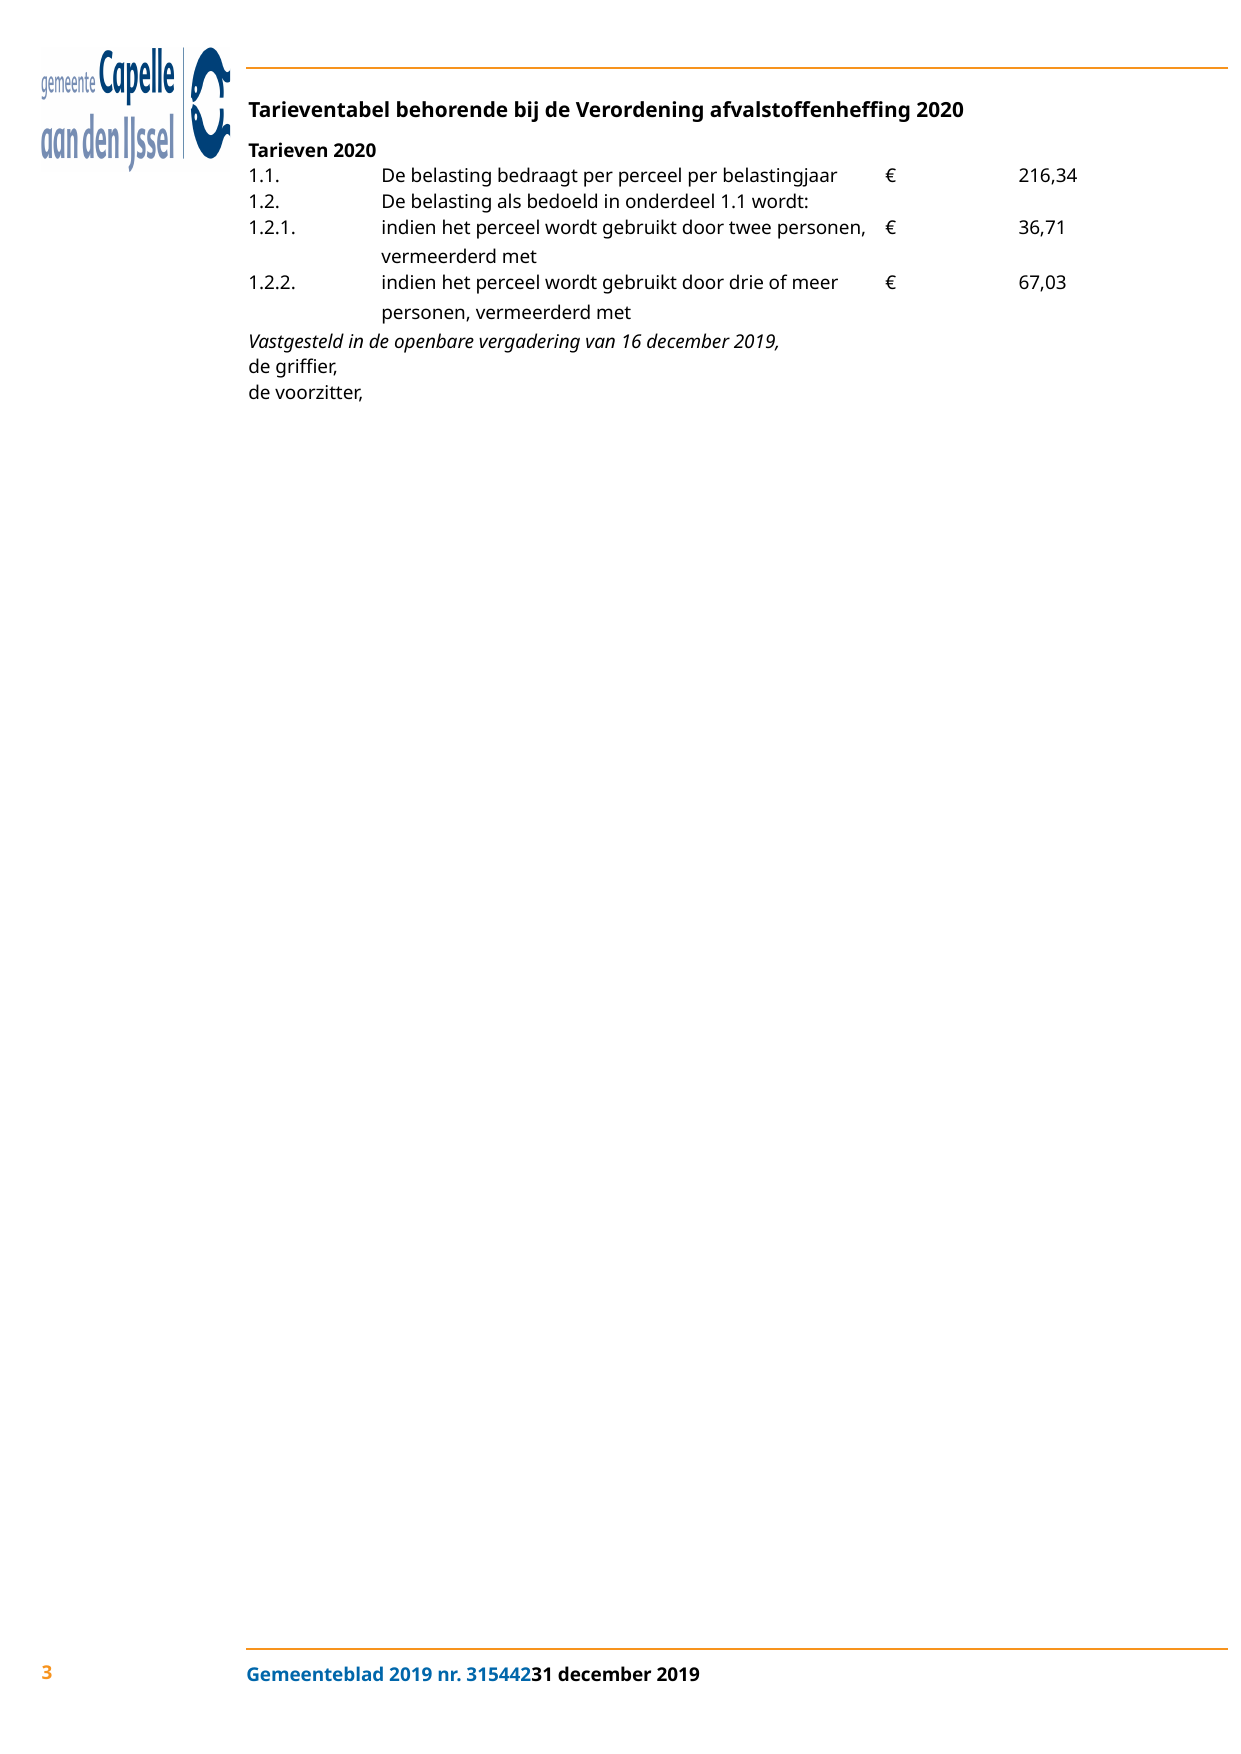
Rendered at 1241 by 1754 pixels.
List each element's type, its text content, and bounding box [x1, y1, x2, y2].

text de griffier, [248, 354, 1152, 379]
text Vastgesteld in de openbare vergadering van 16 december 2019, [248, 328, 1152, 354]
table_cell 36,71 [1018, 214, 1152, 269]
table_cell indien het perceel wordt gebruikt door drie of meer personen, vermeerderd met [381, 270, 885, 325]
table_cell € [885, 270, 1018, 325]
table_cell [885, 189, 1018, 214]
table_cell 1.2.2. [248, 270, 381, 325]
table_header 1.1. [248, 163, 381, 188]
table_cell De belasting als bedoeld in onderdeel 1.1 wordt: [381, 189, 885, 214]
table_cell indien het perceel wordt gebruikt door twee personen, vermeerderd met [381, 214, 885, 269]
table_cell € [885, 214, 1018, 269]
text Tarieventabel behorende bij de Verordening afvalstoffenheffing 2020 [248, 95, 1152, 123]
table_header 216,34 [1018, 163, 1152, 188]
table_cell [1018, 189, 1152, 214]
picture [41, 47, 231, 172]
table_cell 1.2.1. [248, 214, 381, 269]
table_header € [885, 163, 1018, 188]
table_cell 1.2. [248, 189, 381, 214]
text Tarieven 2020 [248, 137, 1152, 163]
text de voorzitter, [248, 379, 1152, 405]
table_cell 67,03 [1018, 270, 1152, 325]
table_header De belasting bedraagt per perceel per belastingjaar [381, 163, 885, 188]
